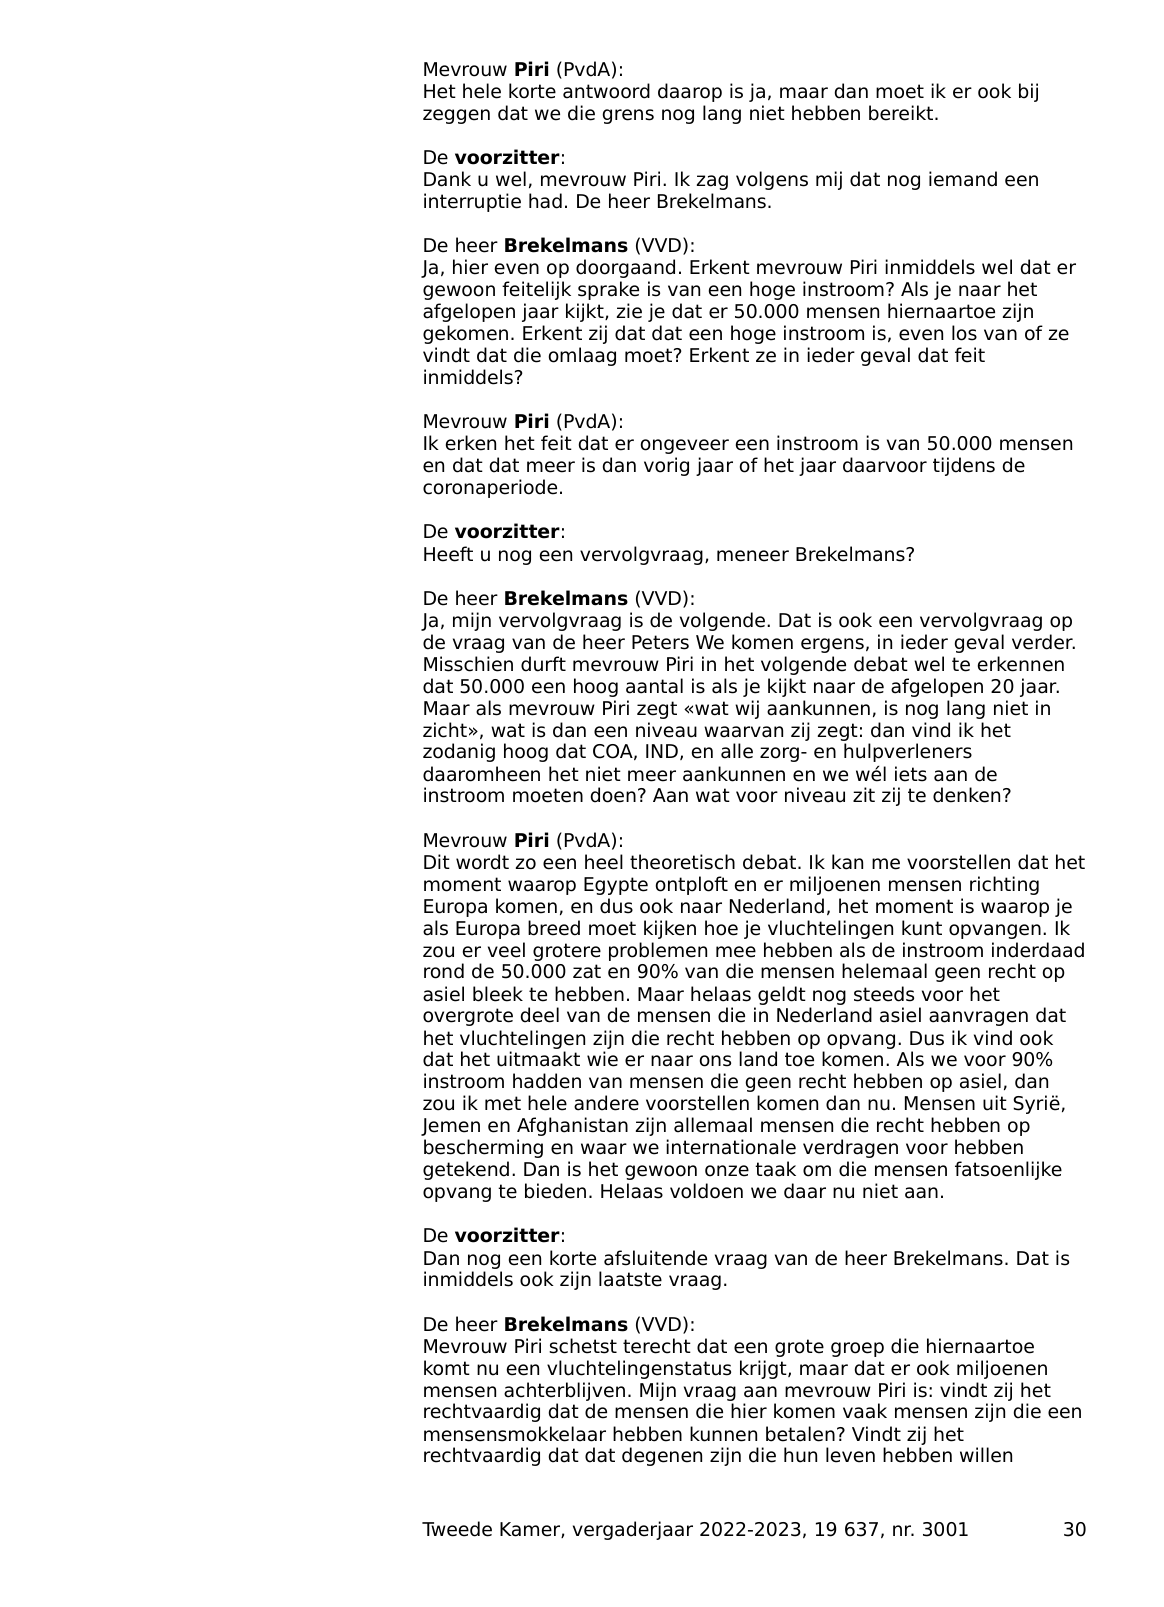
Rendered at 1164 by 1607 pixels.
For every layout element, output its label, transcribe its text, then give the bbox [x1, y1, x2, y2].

text De voorzitter: [422, 147, 1087, 169]
text Ja, hier even op doorgaand. Erkent mevrouw Piri inmiddels wel dat er gewoon feitelijk sprake is van een hoge instroom? Als je naar het afgelopen jaar kijkt, zie je dat er 50.000 mensen hiernaartoe zijn gekomen. Erkent zij dat dat een hoge instroom is, even los van of ze vindt dat die omlaag moet? Erkent ze in ieder geval dat feit inmiddels? [422, 257, 1087, 389]
text De heer Brekelmans (VVD): [422, 235, 1087, 257]
text De heer Brekelmans (VVD): [422, 588, 1087, 609]
text Heeft u nog een vervolgvraag, meneer Brekelmans? [422, 543, 1087, 565]
text Mevrouw Piri (PvdA): [422, 829, 1087, 852]
text De heer Brekelmans (VVD): [422, 1313, 1087, 1336]
text De voorzitter: [422, 1225, 1087, 1247]
text Dank u wel, mevrouw Piri. Ik zag volgens mij dat nog iemand een interruptie had. De heer Brekelmans. [422, 169, 1087, 213]
text Mevrouw Piri (PvdA): [422, 411, 1087, 433]
text Mevrouw Piri (PvdA): [422, 59, 1087, 81]
text Ik erken het feit dat er ongeveer een instroom is van 50.000 mensen en dat dat meer is dan vorig jaar of het jaar daarvoor tijdens de coronaperiode. [422, 433, 1087, 499]
text Ja, mijn vervolgvraag is de volgende. Dat is ook een vervolgvraag op de vraag van de heer Peters We komen ergens, in ieder geval verder. Misschien durft mevrouw Piri in het volgende debat wel te erkennen dat 50.000 een hoog aantal is als je kijkt naar de afgelopen 20 jaar. Maar als mevrouw Piri zegt «wat wij aankunnen, is nog lang niet in zicht», wat is dan een niveau waarvan zij zegt: dan vind ik het zodanig hoog dat COA, IND, en alle zorg- en hulpverleners daaromheen het niet meer aankunnen en we wél iets aan de instroom moeten doen? Aan wat voor niveau zit zij te denken? [422, 609, 1087, 807]
text De voorzitter: [422, 521, 1087, 543]
text Dit wordt zo een heel theoretisch debat. Ik kan me voorstellen dat het moment waarop Egypte ontploft en er miljoenen mensen richting Europa komen, en dus ook naar Nederland, het moment is waarop je als Europa breed moet kijken hoe je vluchtelingen kunt opvangen. Ik zou er veel grotere problemen mee hebben als de instroom inderdaad rond de 50.000 zat en 90% van die mensen helemaal geen recht op asiel bleek te hebben. Maar helaas geldt nog steeds voor het overgrote deel van de mensen die in Nederland asiel aanvragen dat het vluchtelingen zijn die recht hebben op opvang. Dus ik vind ook dat het uitmaakt wie er naar ons land toe komen. Als we voor 90% instroom hadden van mensen die geen recht hebben op asiel, dan zou ik met hele andere voorstellen komen dan nu. Mensen uit Syrië, Jemen en Afghanistan zijn allemaal mensen die recht hebben op bescherming en waar we internationale verdragen voor hebben getekend. Dan is het gewoon onze taak om die mensen fatsoenlijke opvang te bieden. Helaas voldoen we daar nu niet aan. [422, 852, 1087, 1203]
text Dan nog een korte afsluitende vraag van de heer Brekelmans. Dat is inmiddels ook zijn laatste vraag. [422, 1247, 1087, 1291]
text Het hele korte antwoord daarop is ja, maar dan moet ik er ook bij zeggen dat we die grens nog lang niet hebben bereikt. [422, 81, 1087, 125]
text Mevrouw Piri schetst terecht dat een grote groep die hiernaartoe komt nu een vluchtelingenstatus krijgt, maar dat er ook miljoenen mensen achterblijven. Mijn vraag aan mevrouw Piri is: vindt zij het rechtvaardig dat de mensen die hier komen vaak mensen zijn die een mensensmokkelaar hebben kunnen betalen? Vindt zij het rechtvaardig dat dat degenen zijn die hun leven hebben willen [422, 1336, 1087, 1467]
